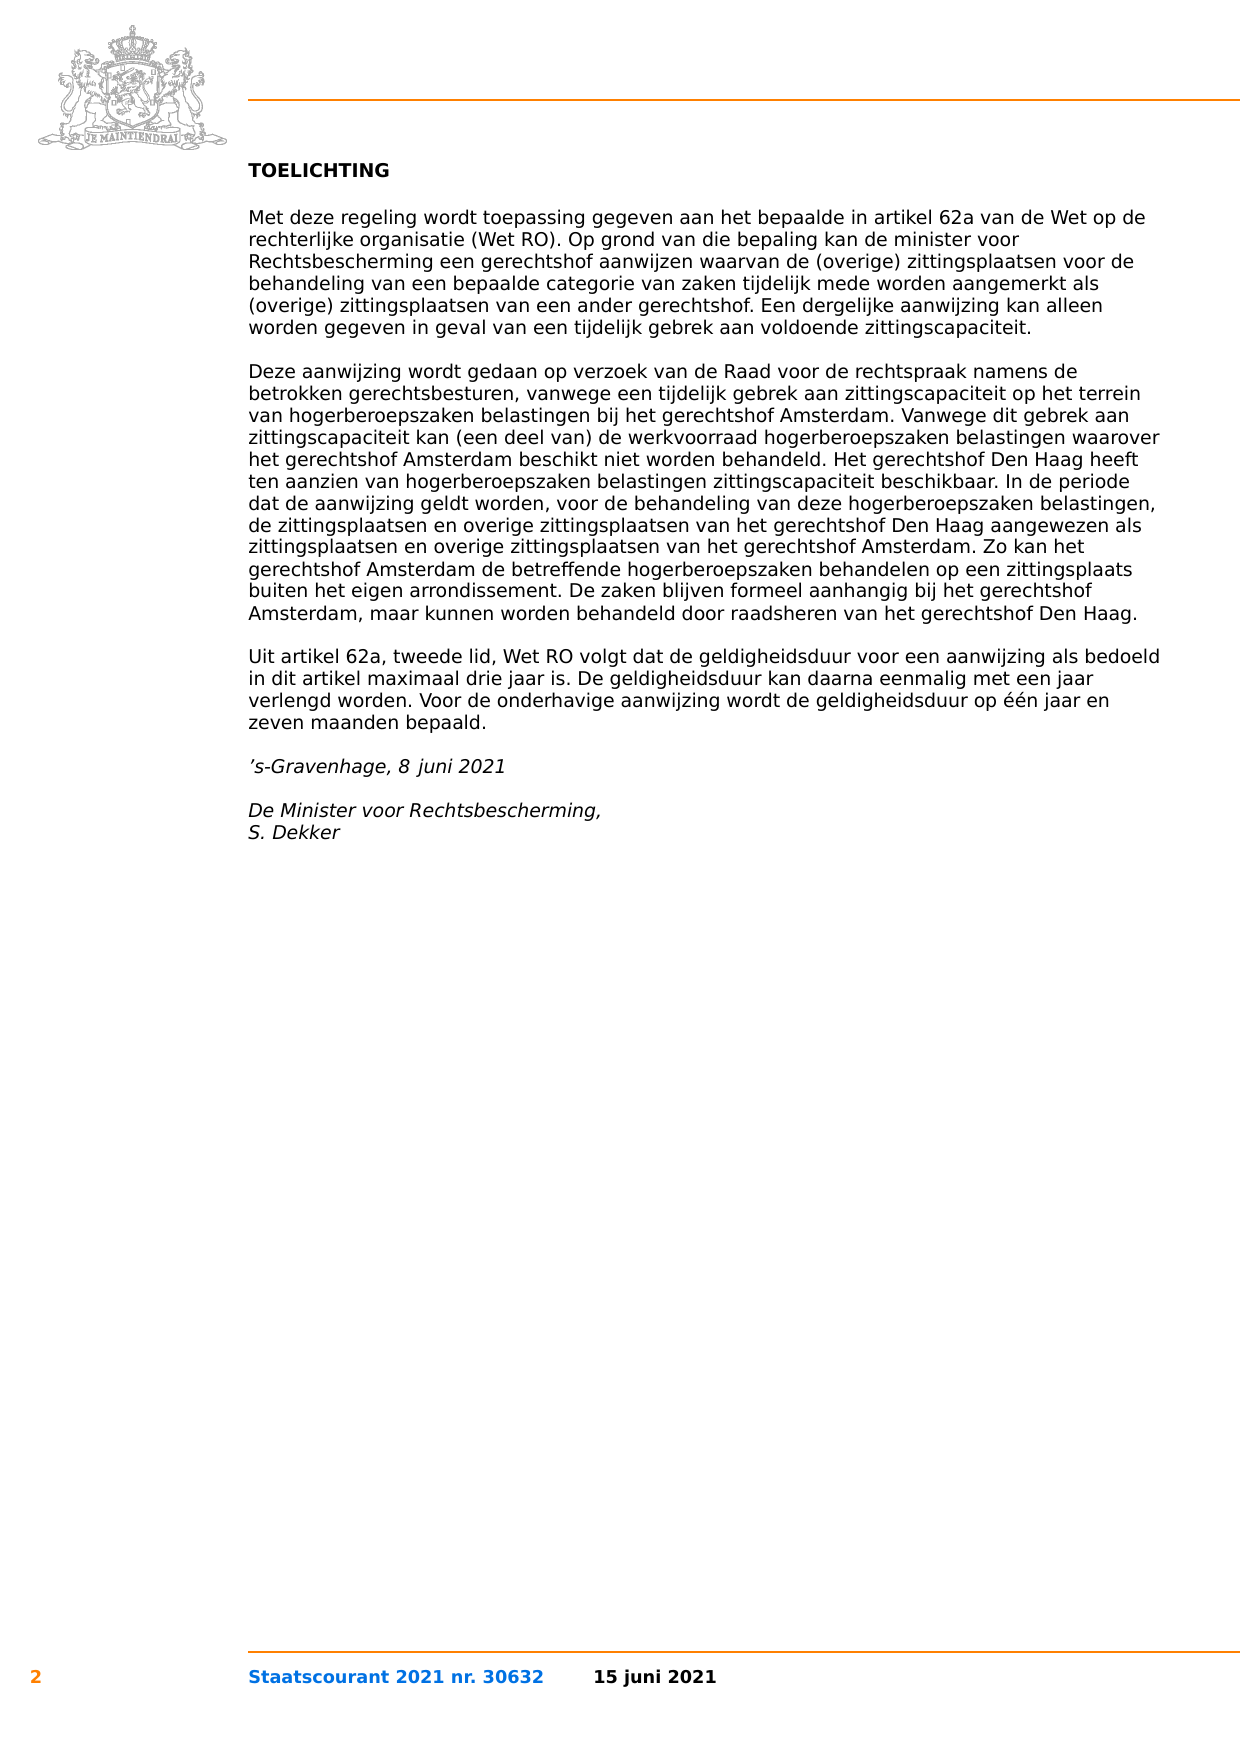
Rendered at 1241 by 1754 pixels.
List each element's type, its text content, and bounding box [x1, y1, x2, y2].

text ’s-Gravenhage, 8 juni 2021 [248, 756, 1163, 778]
text Met deze regeling wordt toepassing gegeven aan het bepaalde in artikel 62a van de Wet op de rechterlijke organisatie (Wet RO). Op grond van die bepaling kan de minister voor Rechtsbescherming een gerechtshof aanwijzen waarvan de (overige) zittingsplaatsen voor de behandeling van een bepaalde categorie van zaken tijdelijk mede worden aangemerkt als (overige) zittingsplaatsen van een ander gerechtshof. Een dergelijke aanwijzing kan alleen worden gegeven in geval van een tijdelijk gebrek aan voldoende zittingscapaciteit. [248, 207, 1163, 339]
text Deze aanwijzing wordt gedaan op verzoek van de Raad voor de rechtspraak namens de betrokken gerechtsbesturen, vanwege een tijdelijk gebrek aan zittingscapaciteit op het terrein van hogerberoepszaken belastingen bij het gerechtshof Amsterdam. Vanwege dit gebrek aan zittingscapaciteit kan (een deel van) de werkvoorraad hogerberoepszaken belastingen waarover het gerechtshof Amsterdam beschikt niet worden behandeld. Het gerechtshof Den Haag heeft ten aanzien van hogerberoepszaken belastingen zittingscapaciteit beschikbaar. In de periode dat de aanwijzing geldt worden, voor de behandeling van deze hogerberoepszaken belastingen, de zittingsplaatsen en overige zittingsplaatsen van het gerechtshof Den Haag aangewezen als zittingsplaatsen en overige zittingsplaatsen van het gerechtshof Amsterdam. Zo kan het gerechtshof Amsterdam de betreffende hogerberoepszaken behandelen op een zittingsplaats buiten het eigen arrondissement. De zaken blijven formeel aanhangig bij het gerechtshof Amsterdam, maar kunnen worden behandeld door raadsheren van het gerechtshof Den Haag. [248, 361, 1163, 624]
text De Minister voor Rechtsbescherming, S. Dekker [248, 800, 1163, 844]
subtitle TOELICHTING [248, 160, 1163, 182]
text Uit artikel 62a, tweede lid, Wet RO volgt dat de geldigheidsduur voor een aanwijzing als bedoeld in dit artikel maximaal drie jaar is. De geldigheidsduur kan daarna eenmalig met een jaar verlengd worden. Voor de onderhavige aanwijzing wordt de geldigheidsduur op één jaar en zeven maanden bepaald. [248, 646, 1163, 734]
picture [38, 25, 227, 150]
